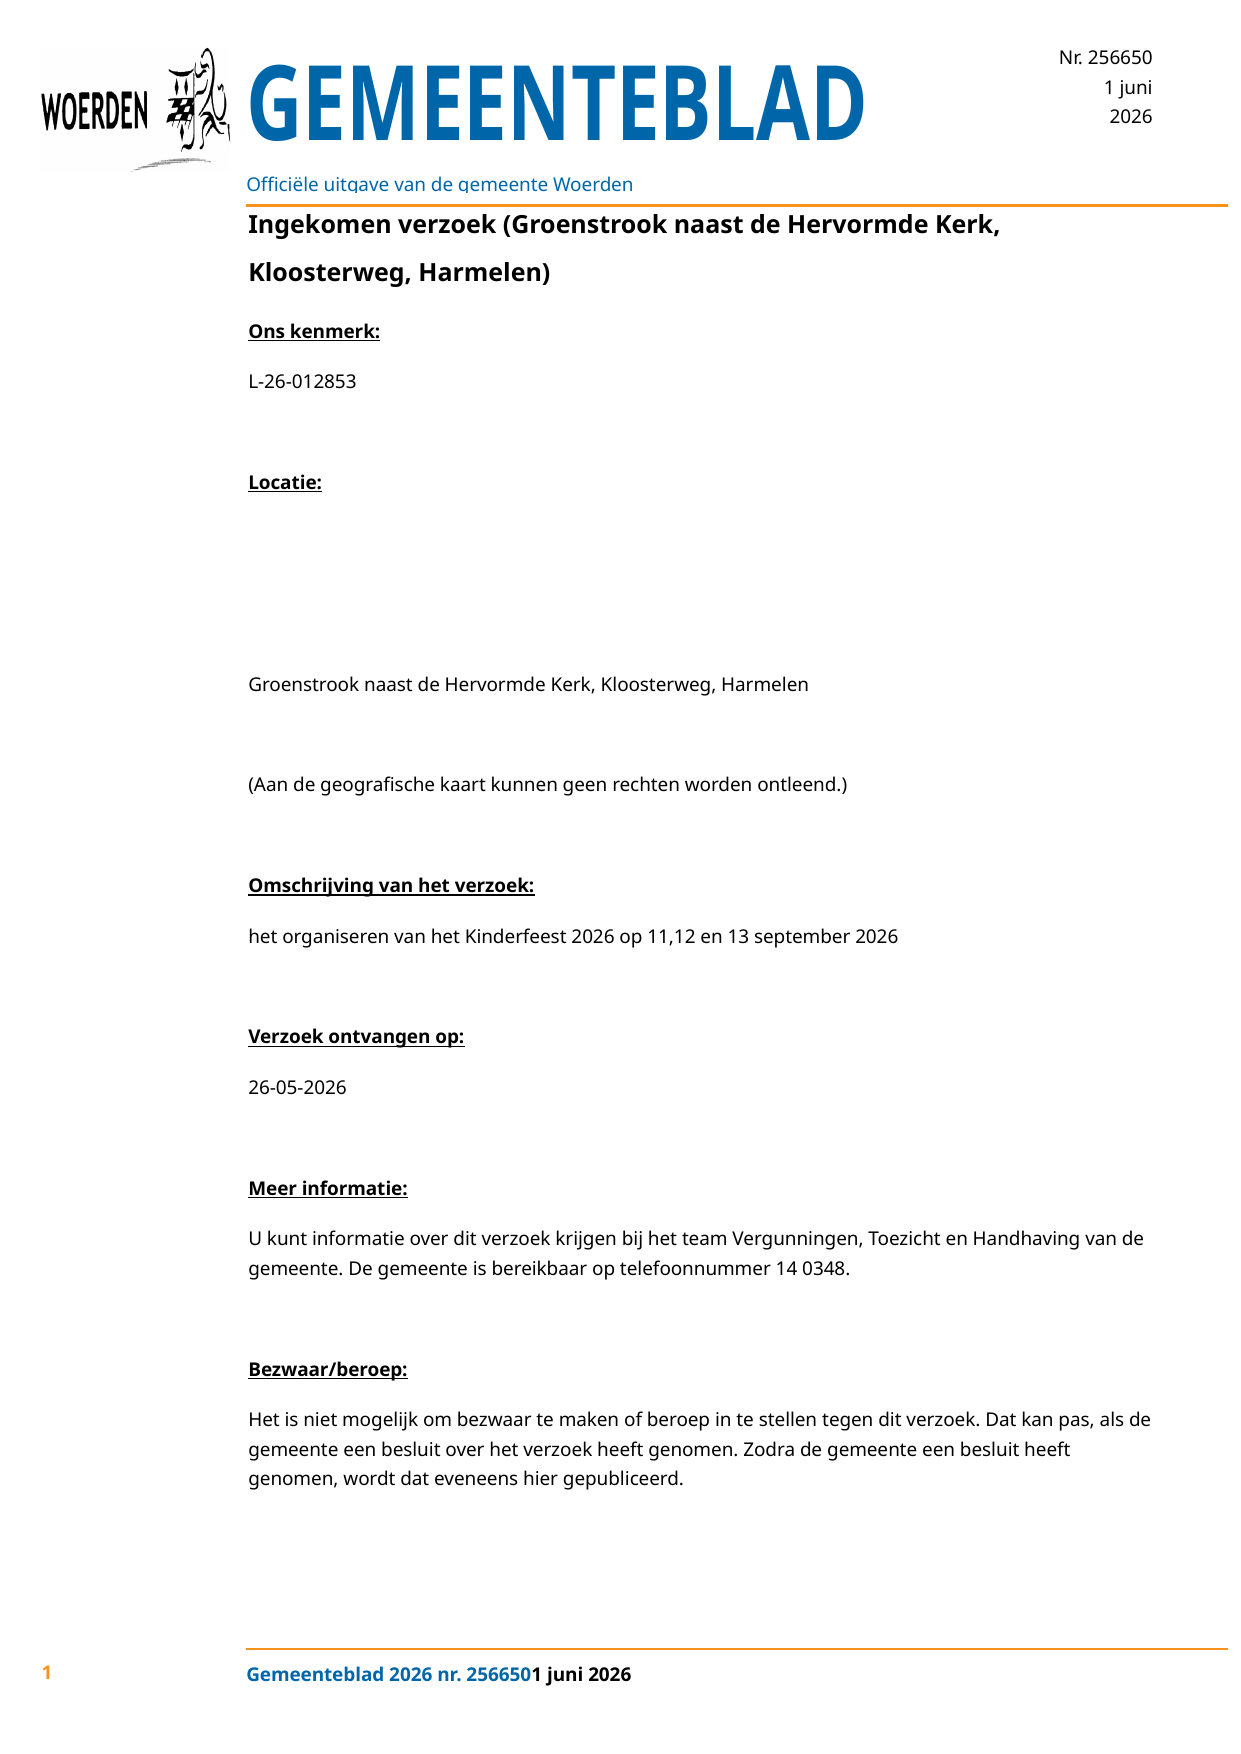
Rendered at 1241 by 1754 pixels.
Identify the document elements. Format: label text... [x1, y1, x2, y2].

text (Aan de geografische kaart kunnen geen rechten worden ontleend.) [248, 772, 1152, 797]
text het organiseren van het Kinderfeest 2026 op 11,12 en 13 september 2026 [248, 923, 1152, 949]
text Omschrijving van het verzoek: [248, 872, 1152, 898]
text Meer informatie: [248, 1175, 1152, 1201]
text Het is niet mogelijk om bezwaar te maken of beroep in te stellen tegen dit verzoek. Dat kan pas, als de gemeente een besluit over het verzoek heeft genomen. Zodra de gemeente een besluit heeft genomen, wordt dat eveneens hier gepubliceerd. [248, 1406, 1152, 1491]
text Locatie: [248, 469, 1152, 495]
text U kunt informatie over dit verzoek krijgen bij het team Vergunningen, Toezicht en Handhaving van de gemeente. De gemeente is bereikbaar op telefoonnummer 14 0348. [248, 1225, 1152, 1281]
text Bezwaar/beroep: [248, 1356, 1152, 1382]
text Ingekomen verzoek (Groenstrook naast de Hervormde Kerk, Kloosterweg, Harmelen) [248, 207, 1152, 288]
text Verzoek ontvangen op: [248, 1024, 1152, 1049]
picture [41, 47, 231, 172]
text 26-05-2026 [248, 1074, 1152, 1100]
text Ons kenmerk: [248, 318, 1152, 344]
text Groenstrook naast de Hervormde Kerk, Kloosterweg, Harmelen [248, 671, 1152, 697]
text L-26-012853 [248, 368, 1152, 394]
